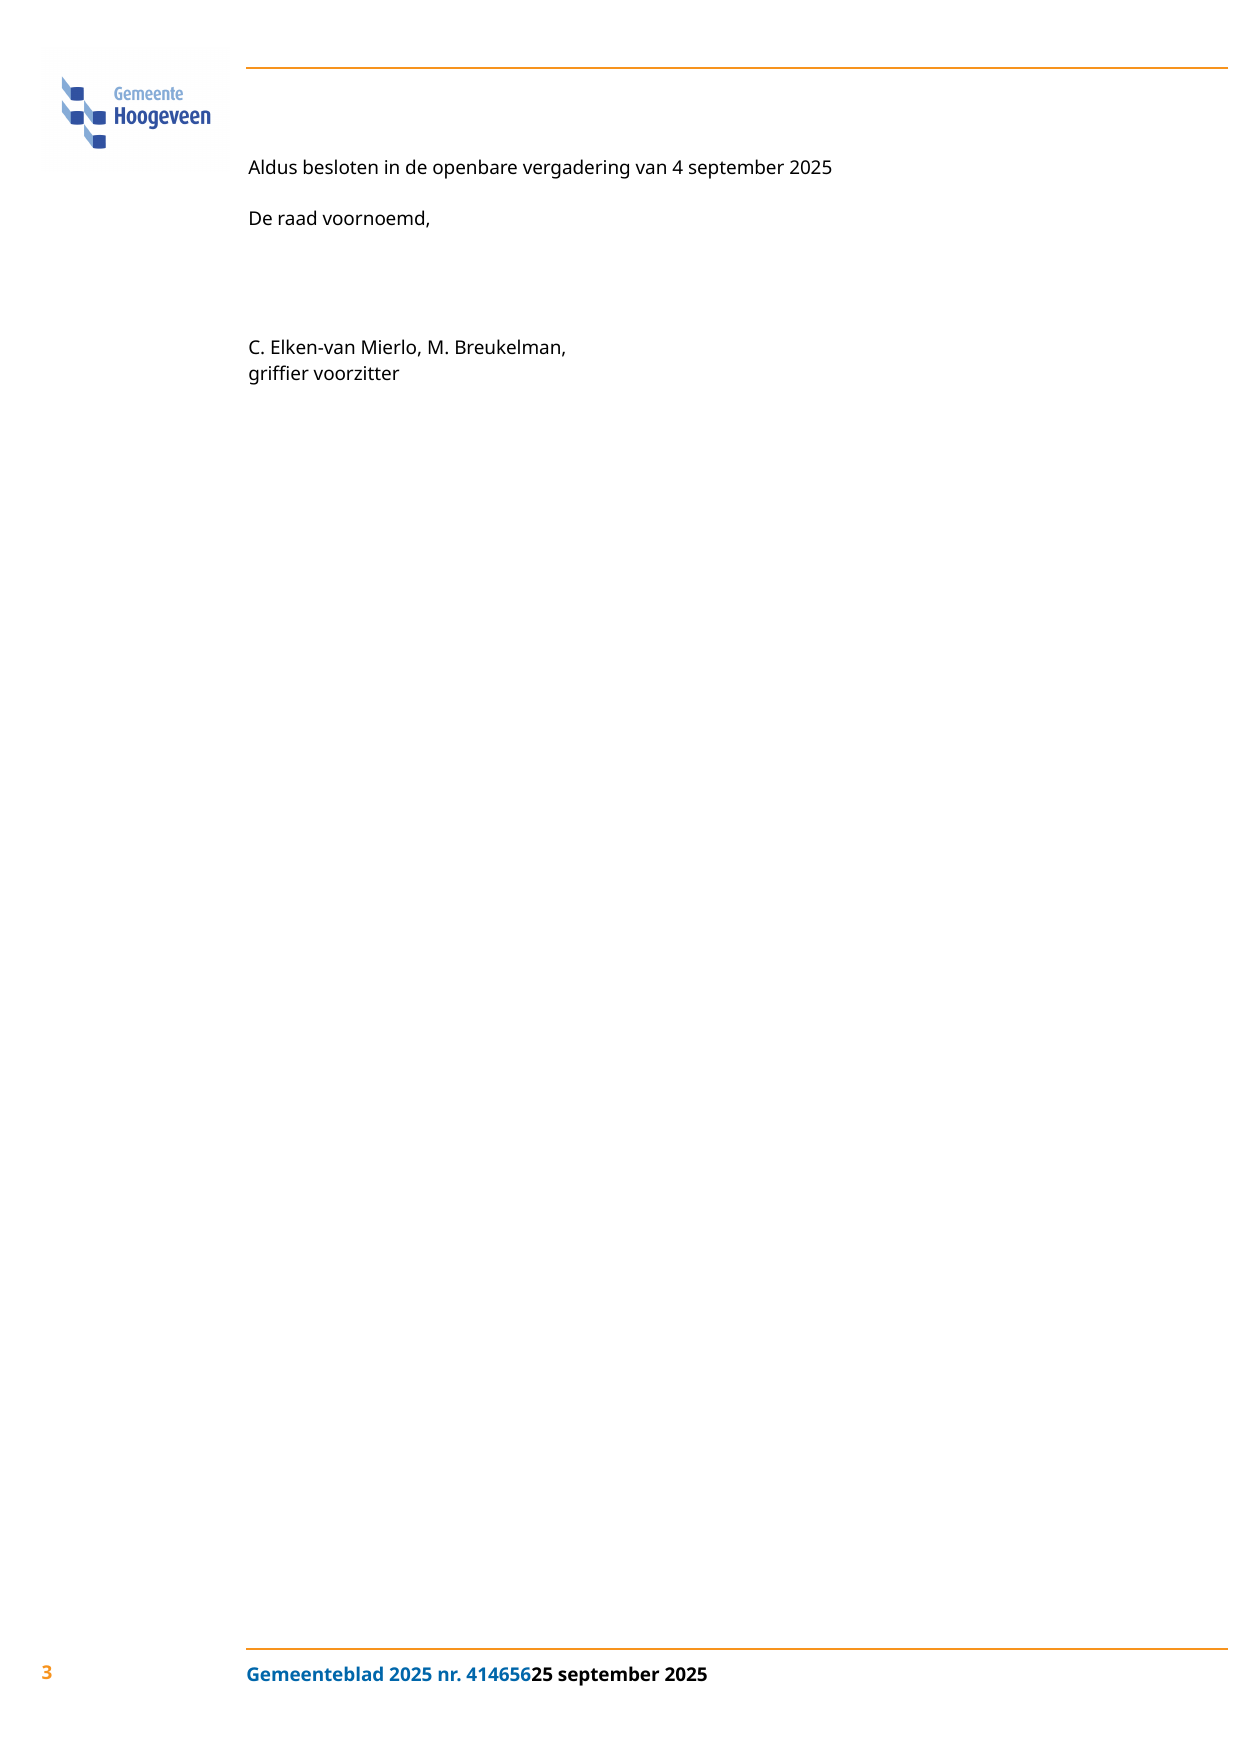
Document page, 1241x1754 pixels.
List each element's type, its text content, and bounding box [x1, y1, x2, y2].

text De raad voornoemd, [248, 205, 1152, 231]
text Aldus besloten in de openbare vergadering van 4 september 2025 [248, 154, 1152, 180]
text C. Elken-van Mierlo, M. Breukelman, [248, 334, 1152, 360]
picture [41, 47, 231, 172]
text griffier voorzitter [248, 360, 1152, 386]
